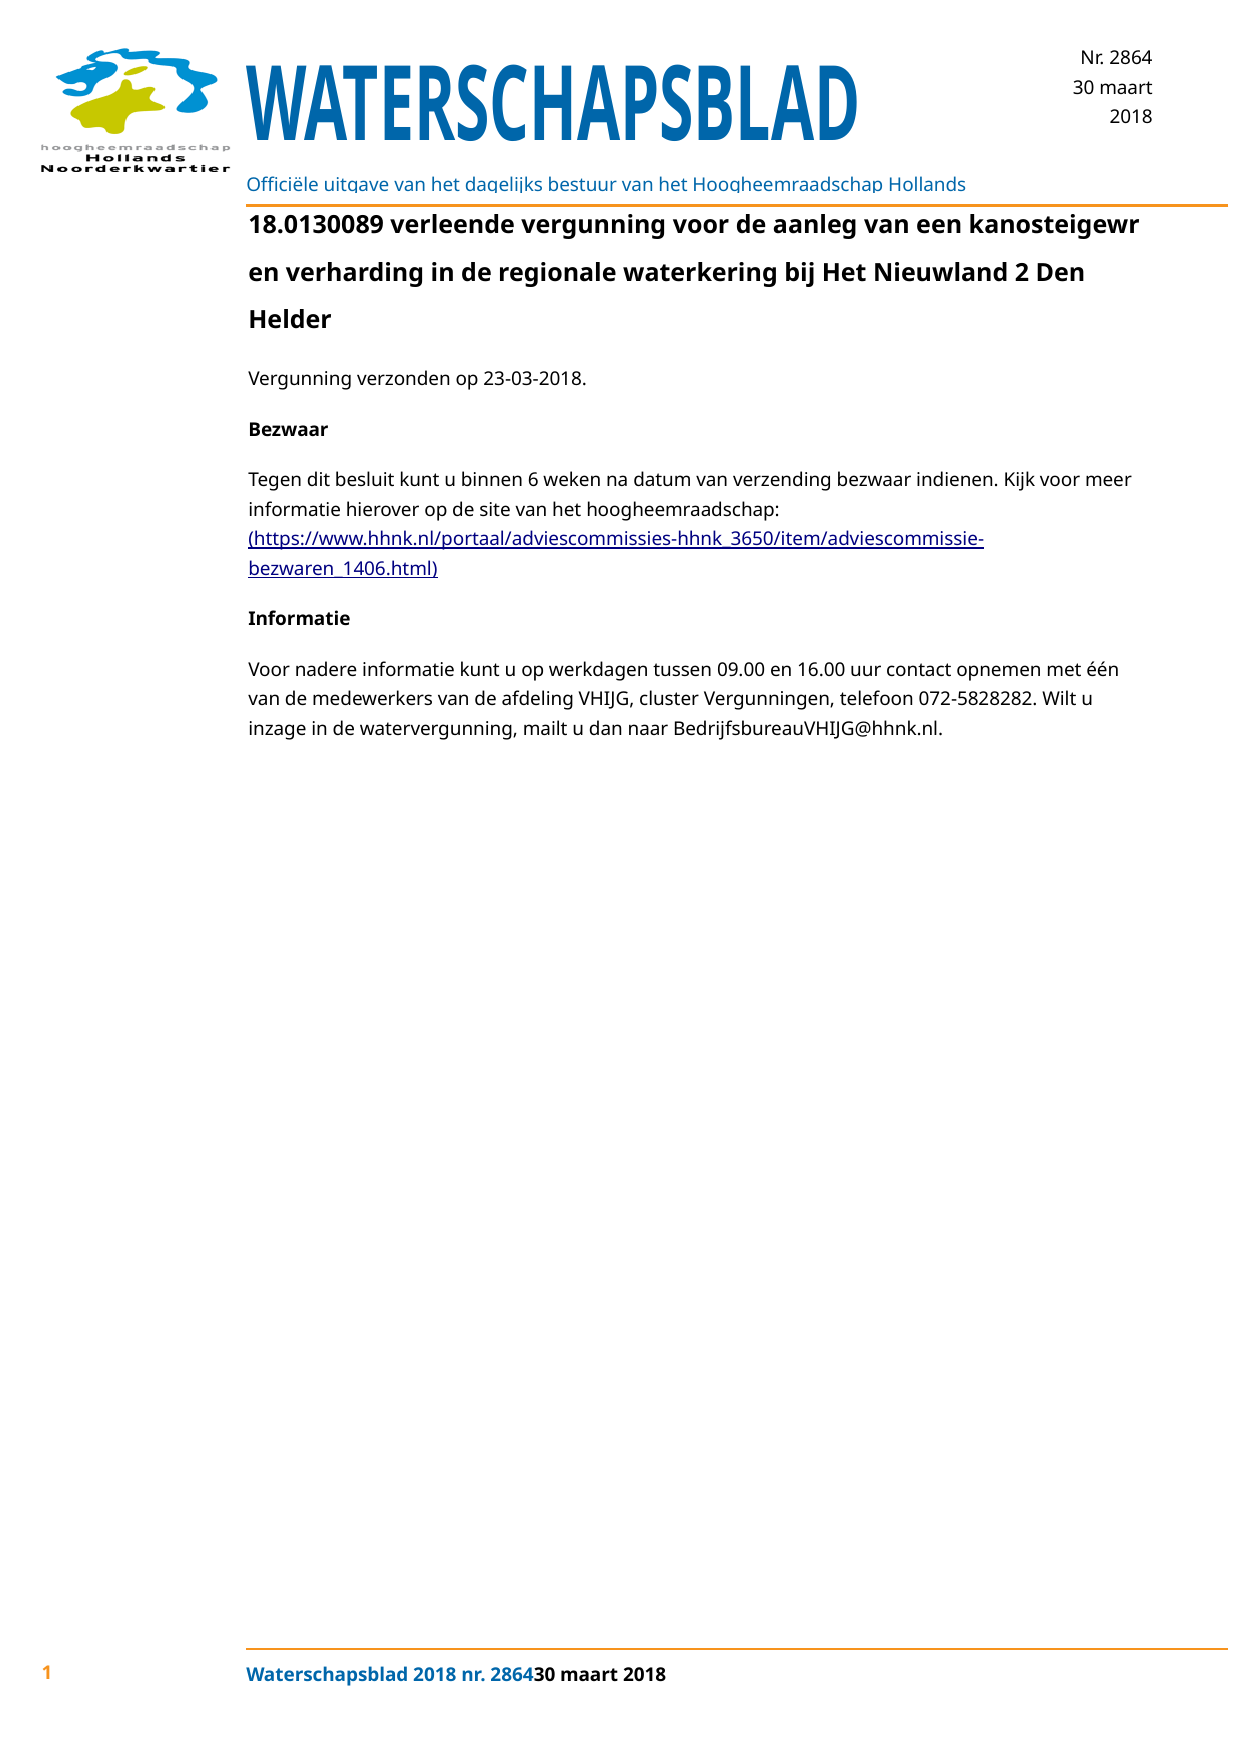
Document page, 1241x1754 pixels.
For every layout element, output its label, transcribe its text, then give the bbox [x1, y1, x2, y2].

text 18.0130089 verleende vergunning voor de aanleg van een kanosteigewr en verharding in de regionale waterkering bij Het Nieuwland 2 Den Helder [248, 207, 1152, 336]
text Tegen dit besluit kunt u binnen 6 weken na datum van verzending bezwaar indienen. Kijk voor meer informatie hierover op de site van het hoogheemraadschap: (https://www.hhnk.nl/portaal/adviescommissies-hhnk_3650/item/adviescommissie-bezwaren_1406.html) [248, 466, 1152, 581]
text Bezwaar [248, 416, 1152, 442]
text Informatie [248, 606, 1152, 631]
text Voor nadere informatie kunt u op werkdagen tussen 09.00 en 16.00 uur contact opnemen met één van de medewerkers van de afdeling VHIJG, cluster Vergunningen, telefoon 072-5828282. Wilt u inzage in de watervergunning, mailt u dan naar BedrijfsbureauVHIJG@hhnk.nl. [248, 656, 1152, 741]
text Vergunning verzonden op 23-03-2018. [248, 366, 1152, 391]
picture [41, 47, 231, 172]
